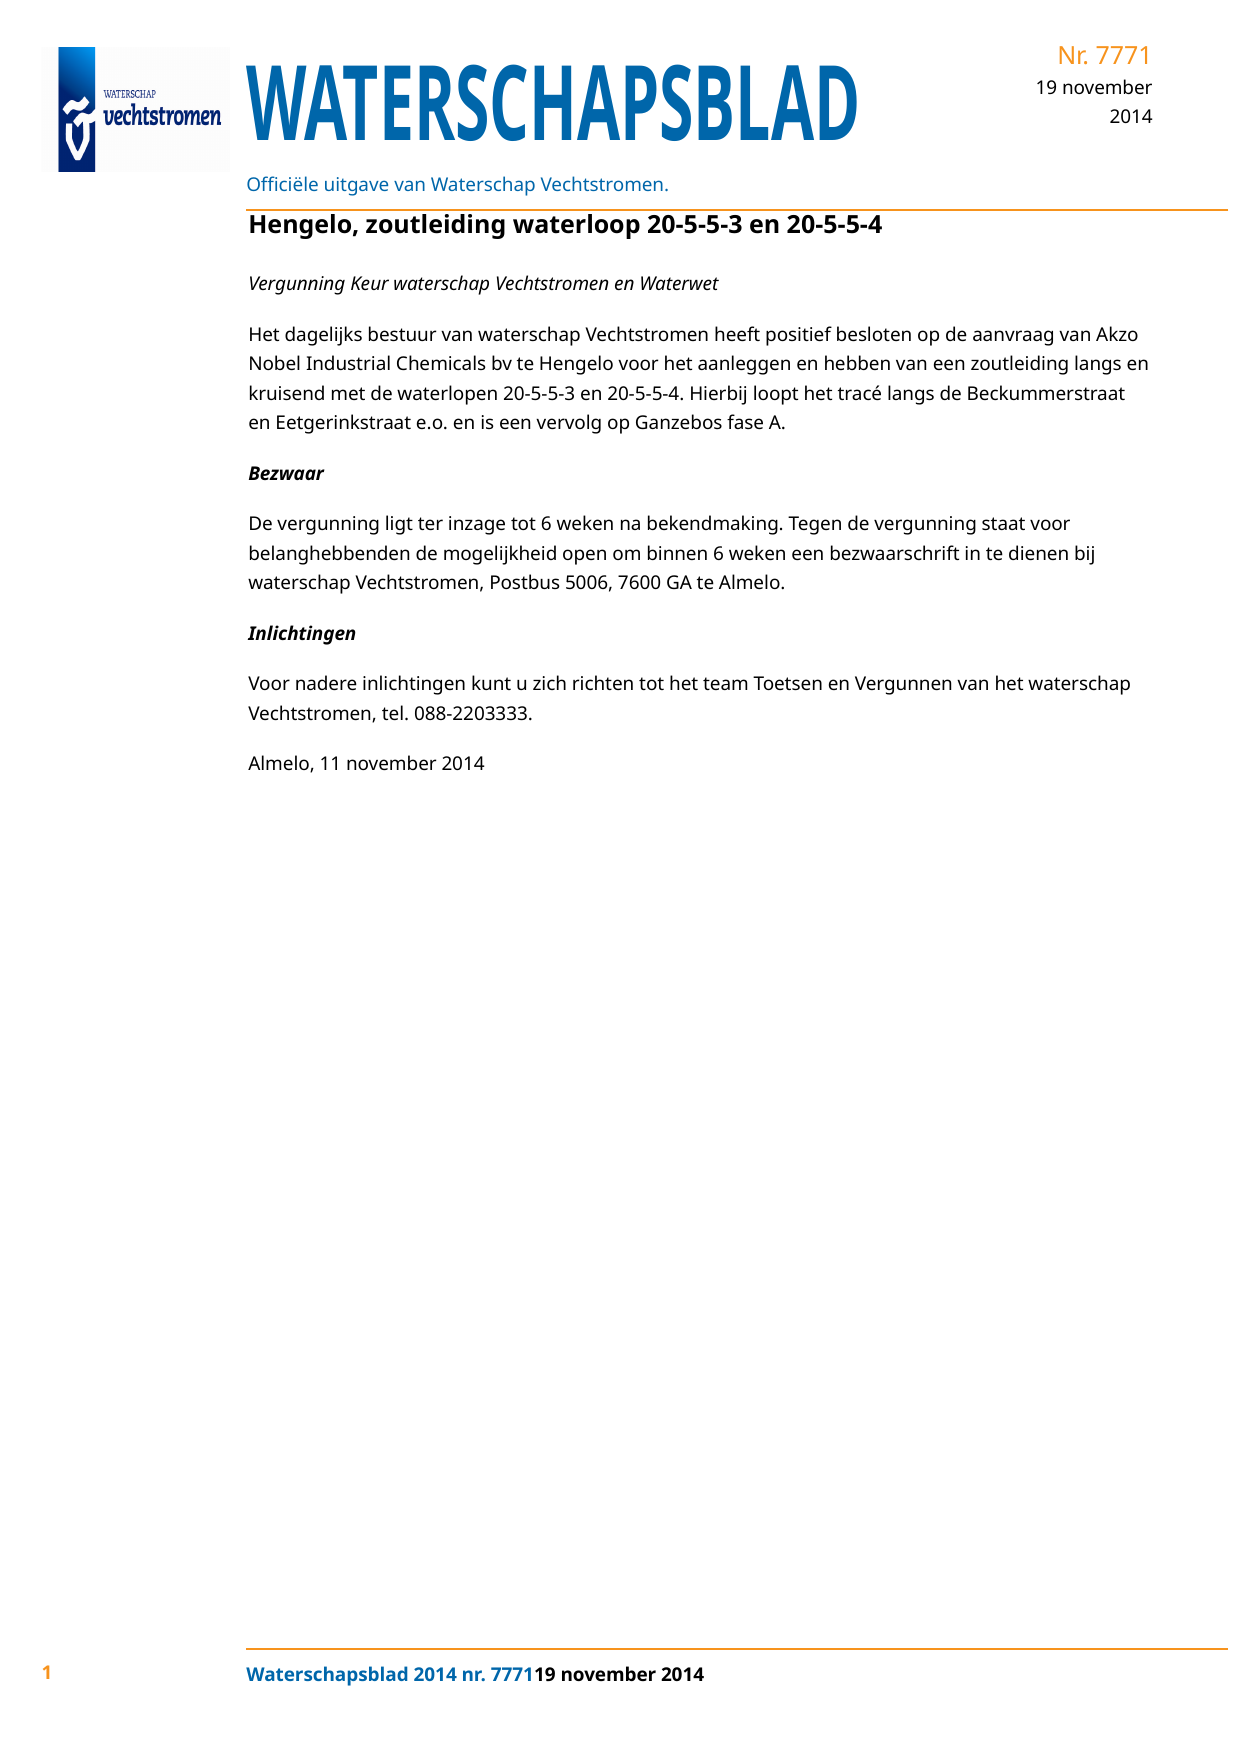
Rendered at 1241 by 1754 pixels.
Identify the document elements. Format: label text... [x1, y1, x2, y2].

text Bezwaar [248, 460, 1152, 486]
picture [41, 47, 231, 172]
text Almelo, 11 november 2014 [248, 750, 1152, 776]
text De vergunning ligt ter inzage tot 6 weken na bekendmaking. Tegen de vergunning staat voor belanghebbenden de mogelijkheid open om binnen 6 weken een bezwaarschrift in te dienen bij waterschap Vechtstromen, Postbus 5006, 7600 GA te Almelo. [248, 510, 1152, 595]
text Voor nadere inlichtingen kunt u zich richten tot het team Toetsen en Vergunnen van het waterschap Vechtstromen, tel. 088-2203333. [248, 670, 1152, 726]
text Hengelo, zoutleiding waterloop 20-5-5-3 en 20-5-5-4 [248, 211, 1152, 241]
text Vergunning Keur waterschap Vechtstromen en Waterwet [248, 270, 1152, 296]
text Inlichtingen [248, 620, 1152, 646]
text Het dagelijks bestuur van waterschap Vechtstromen heeft positief besloten op de aanvraag van Akzo Nobel Industrial Chemicals bv te Hengelo voor het aanleggen en hebben van een zoutleiding langs en kruisend met de waterlopen 20-5-5-3 en 20-5-5-4. Hierbij loopt het tracé langs de Beckummerstraat en Eetgerinkstraat e.o. en is een vervolg op Ganzebos fase A. [248, 321, 1152, 435]
